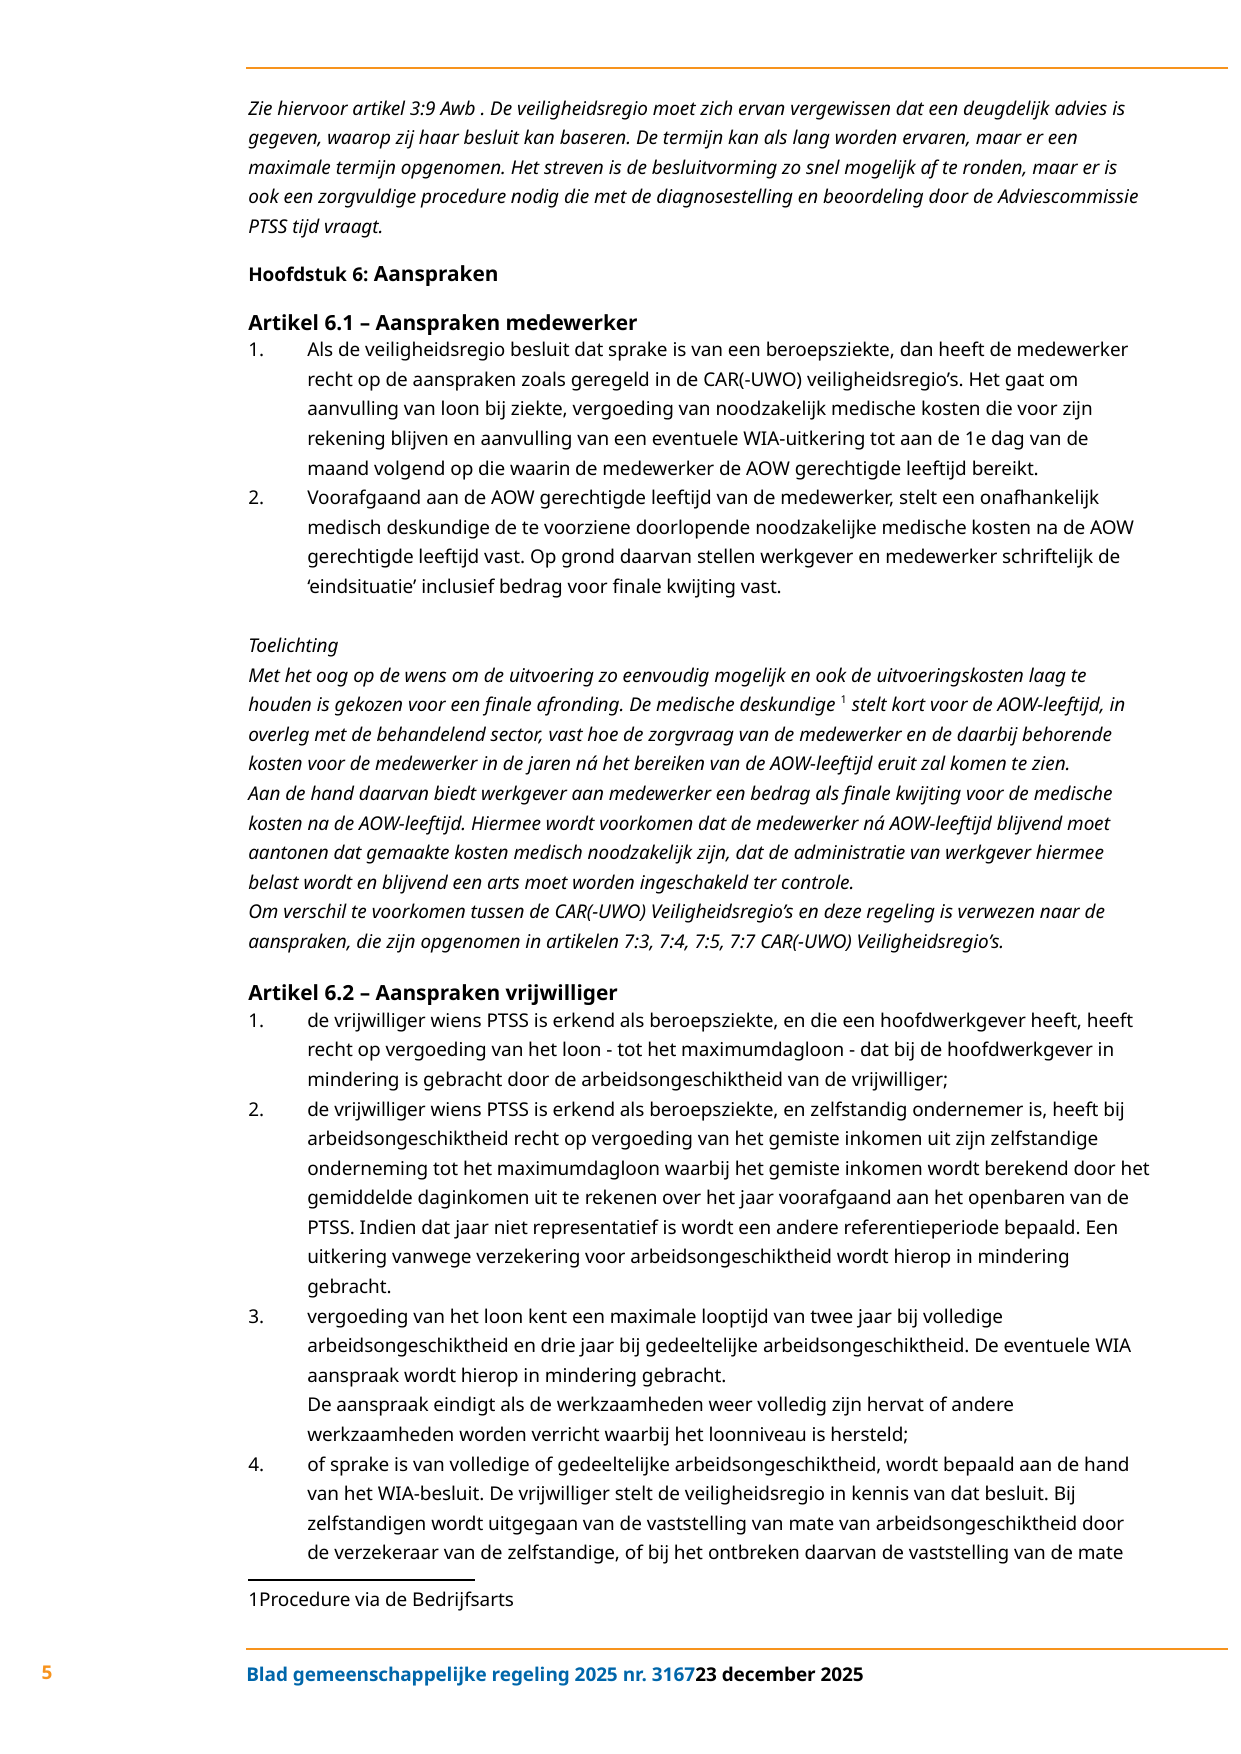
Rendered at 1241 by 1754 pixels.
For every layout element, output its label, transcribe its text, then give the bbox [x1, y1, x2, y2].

text Toelichting [248, 632, 1152, 658]
text Met het oog op de wens om de uitvoering zo eenvoudig mogelijk en ook de uitvoeringskosten laag te houden is gekozen voor een finale afronding. De medische deskundige stelt kort voor de AOW-leeftijd, in overleg met de behandelend sector, vast hoe de zorgvraag van de medewerker en de daarbij behorende kosten voor de medewerker in de jaren ná het bereiken van de AOW-leeftijd eruit zal komen te zien. [248, 662, 1152, 776]
list de vrijwilliger wiens PTSS is erkend als beroepsziekte, en die een hoofdwerkgever heeft, heeft recht op vergoeding van het loon - tot het maximumdagloon - dat bij de hoofdwerkgever in mindering is gebracht door de arbeidsongeschiktheid van de vrijwilliger; [248, 1007, 1152, 1092]
text Artikel 6.1 – Aanspraken medewerker [248, 308, 1152, 336]
text Aan de hand daarvan biedt werkgever aan medewerker een bedrag als finale kwijting voor de medische kosten na de AOW-leeftijd. Hiermee wordt voorkomen dat de medewerker ná AOW-leeftijd blijvend moet aantonen dat gemaakte kosten medisch noodzakelijk zijn, dat de administratie van werkgever hiermee belast wordt en blijvend een arts moet worden ingeschakeld ter controle. [248, 780, 1152, 895]
list de vrijwilliger wiens PTSS is erkend als beroepsziekte, en zelfstandig ondernemer is, heeft bij arbeidsongeschiktheid recht op vergoeding van het gemiste inkomen uit zijn zelfstandige onderneming tot het maximumdagloon waarbij het gemiste inkomen wordt berekend door het gemiddelde daginkomen uit te rekenen over het jaar voorafgaand aan het openbaren van de PTSS. Indien dat jaar niet representatief is wordt een andere referentieperiode bepaald. Een uitkering vanwege verzekering voor arbeidsongeschiktheid wordt hierop in mindering gebracht. [248, 1096, 1152, 1299]
list of sprake is van volledige of gedeeltelijke arbeidsongeschiktheid, wordt bepaald aan de hand van het WIA-besluit. De vrijwilliger stelt de veiligheidsregio in kennis van dat besluit. Bij zelfstandigen wordt uitgegaan van de vaststelling van mate van arbeidsongeschiktheid door de verzekeraar van de zelfstandige, of bij het ontbreken daarvan de vaststelling van de mate [248, 1451, 1152, 1565]
list Als de veiligheidsregio besluit dat sprake is van een beroepsziekte, dan heeft de medewerker recht op de aanspraken zoals geregeld in de CAR(-UWO) veiligheidsregio’s. Het gaat om aanvulling van loon bij ziekte, vergoeding van noodzakelijk medische kosten die voor zijn rekening blijven en aanvulling van een eventuele WIA-uitkering tot aan de 1e dag van de maand volgend op die waarin de medewerker de AOW gerechtigde leeftijd bereikt. [248, 336, 1152, 481]
list Voorafgaand aan de AOW gerechtigde leeftijd van de medewerker, stelt een onafhankelijk medisch deskundige de te voorziene doorlopende noodzakelijke medische kosten na de AOW gerechtigde leeftijd vast. Op grond daarvan stellen werkgever en medewerker schriftelijk de ‘eindsituatie’ inclusief bedrag voor finale kwijting vast. [248, 484, 1152, 599]
picture [41, 47, 231, 172]
text Artikel 6.2 – Aanspraken vrijwilliger [248, 978, 1152, 1007]
text Zie hiervoor artikel 3:9 Awb . De veiligheidsregio moet zich ervan vergewissen dat een deugdelijk advies is gegeven, waarop zij haar besluit kan baseren. De termijn kan als lang worden ervaren, maar er een maximale termijn opgenomen. Het streven is de besluitvorming zo snel mogelijk af te ronden, maar er is ook een zorgvuldige procedure nodig die met de diagnosestelling en beoordeling door de Adviescommissie PTSS tijd vraagt. [248, 95, 1152, 239]
text Hoofdstuk 6: Aanspraken [248, 259, 1152, 287]
list De aanspraak eindigt als de werkzaamheden weer volledig zijn hervat of andere werkzaamheden worden verricht waarbij het loonniveau is hersteld; [248, 1392, 1152, 1447]
text Om verschil te voorkomen tussen de CAR(-UWO) Veiligheidsregio’s en deze regeling is verwezen naar de aanspraken, die zijn opgenomen in artikelen 7:3, 7:4, 7:5, 7:7 CAR(-UWO) Veiligheidsregio’s. [248, 898, 1152, 954]
list vergoeding van het loon kent een maximale looptijd van twee jaar bij volledige arbeidsongeschiktheid en drie jaar bij gedeeltelijke arbeidsongeschiktheid. De eventuele WIA aanspraak wordt hierop in mindering gebracht. [248, 1303, 1152, 1388]
text Procedure via de Bedrijfsarts [248, 1586, 1152, 1612]
